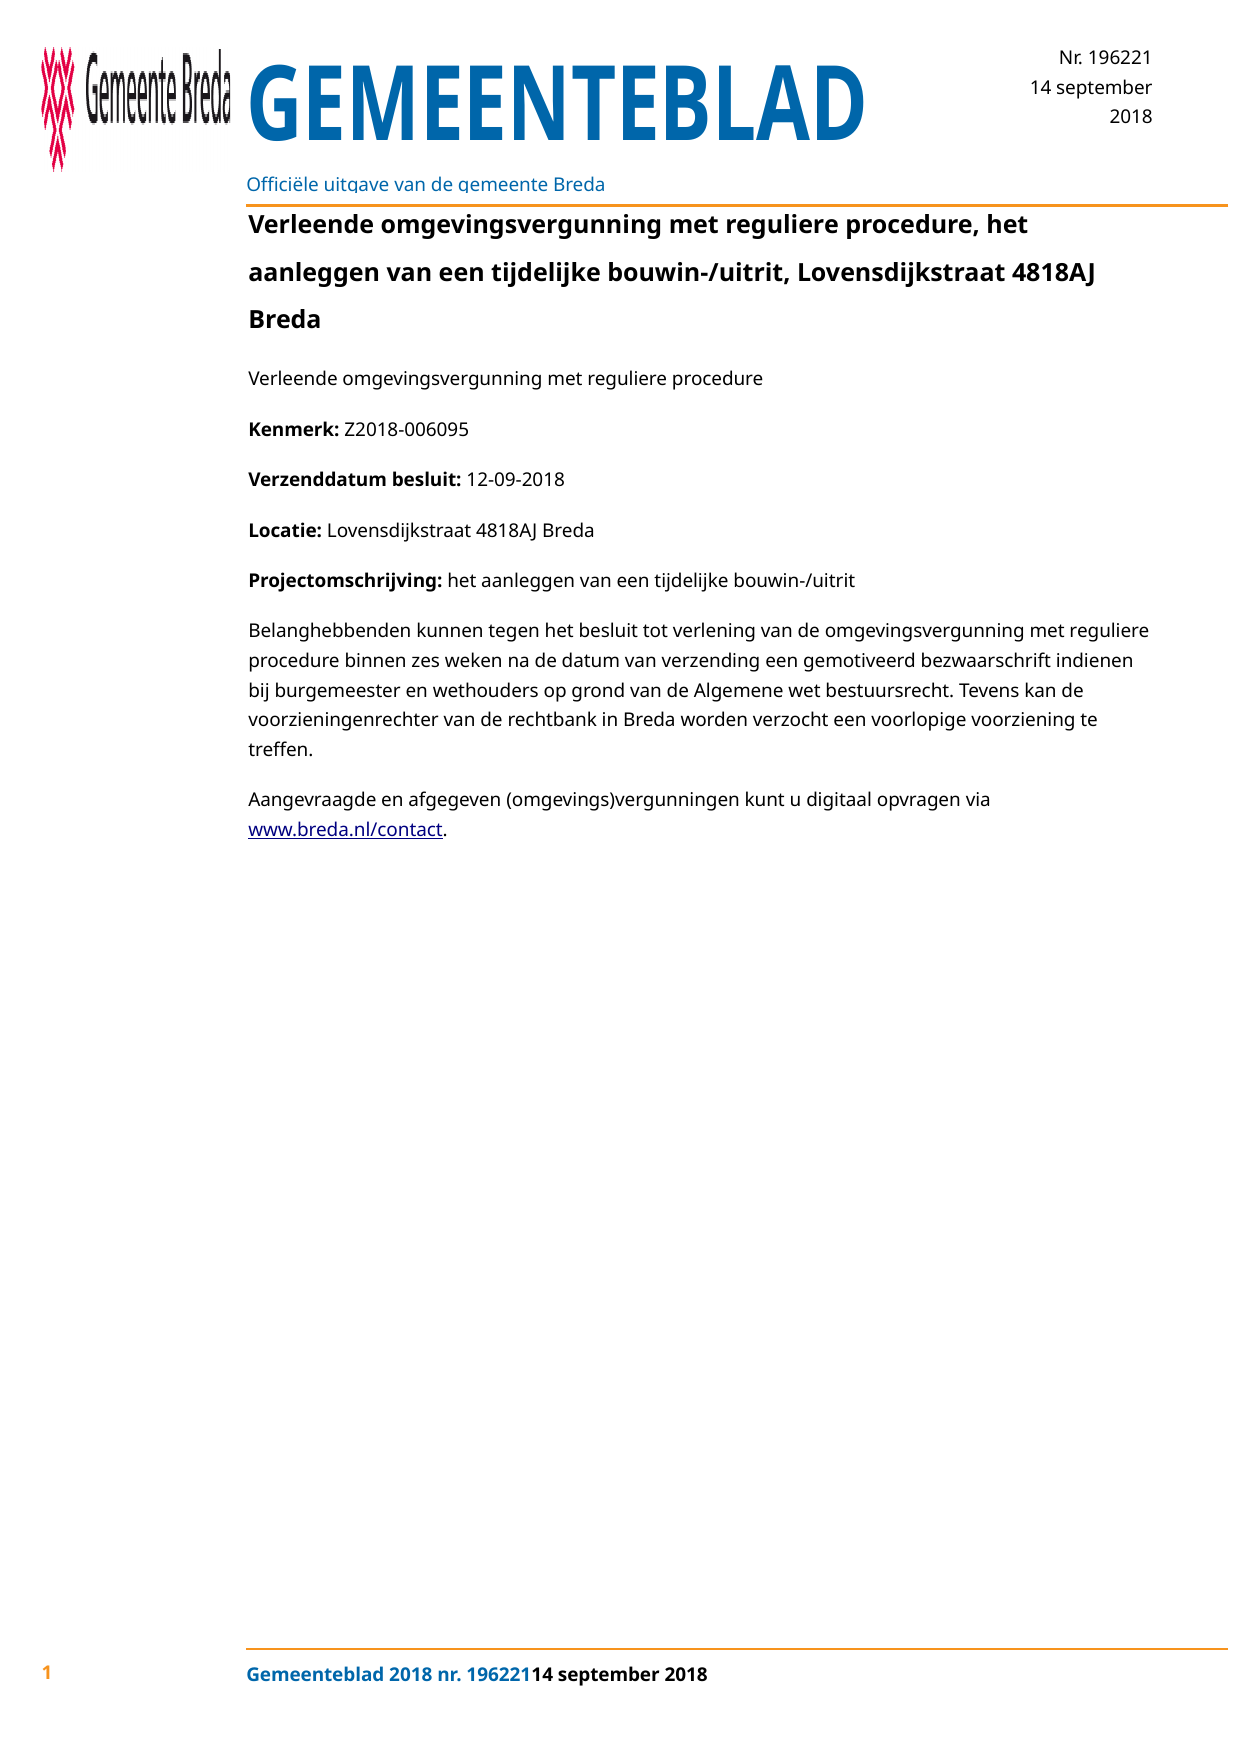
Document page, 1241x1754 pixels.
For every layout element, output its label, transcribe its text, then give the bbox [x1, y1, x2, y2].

text Projectomschrijving: het aanleggen van een tijdelijke bouwin-/uitrit [248, 567, 1152, 593]
text Kenmerk: Z2018-006095 [248, 416, 1152, 442]
text Belanghebbenden kunnen tegen het besluit tot verlening van de omgevingsvergunning met reguliere procedure binnen zes weken na de datum van verzending een gemotiveerd bezwaarschrift indienen bij burgemeester en wethouders op grond van de Algemene wet bestuursrecht. Tevens kan de voorzieningenrechter van de rechtbank in Breda worden verzocht een voorlopige voorziening te treffen. [248, 618, 1152, 762]
text Locatie: Lovensdijkstraat 4818AJ Breda [248, 517, 1152, 542]
text Verzenddatum besluit: 12-09-2018 [248, 466, 1152, 492]
text Aangevraagde en afgegeven (omgevings)vergunningen kunt u digitaal opvragen via www.breda.nl/contact. [248, 786, 1152, 842]
text Verleende omgevingsvergunning met reguliere procedure [248, 366, 1152, 391]
picture [41, 47, 231, 172]
text Verleende omgevingsvergunning met reguliere procedure, het aanleggen van een tijdelijke bouwin-/uitrit, Lovensdijkstraat 4818AJ Breda [248, 207, 1152, 336]
